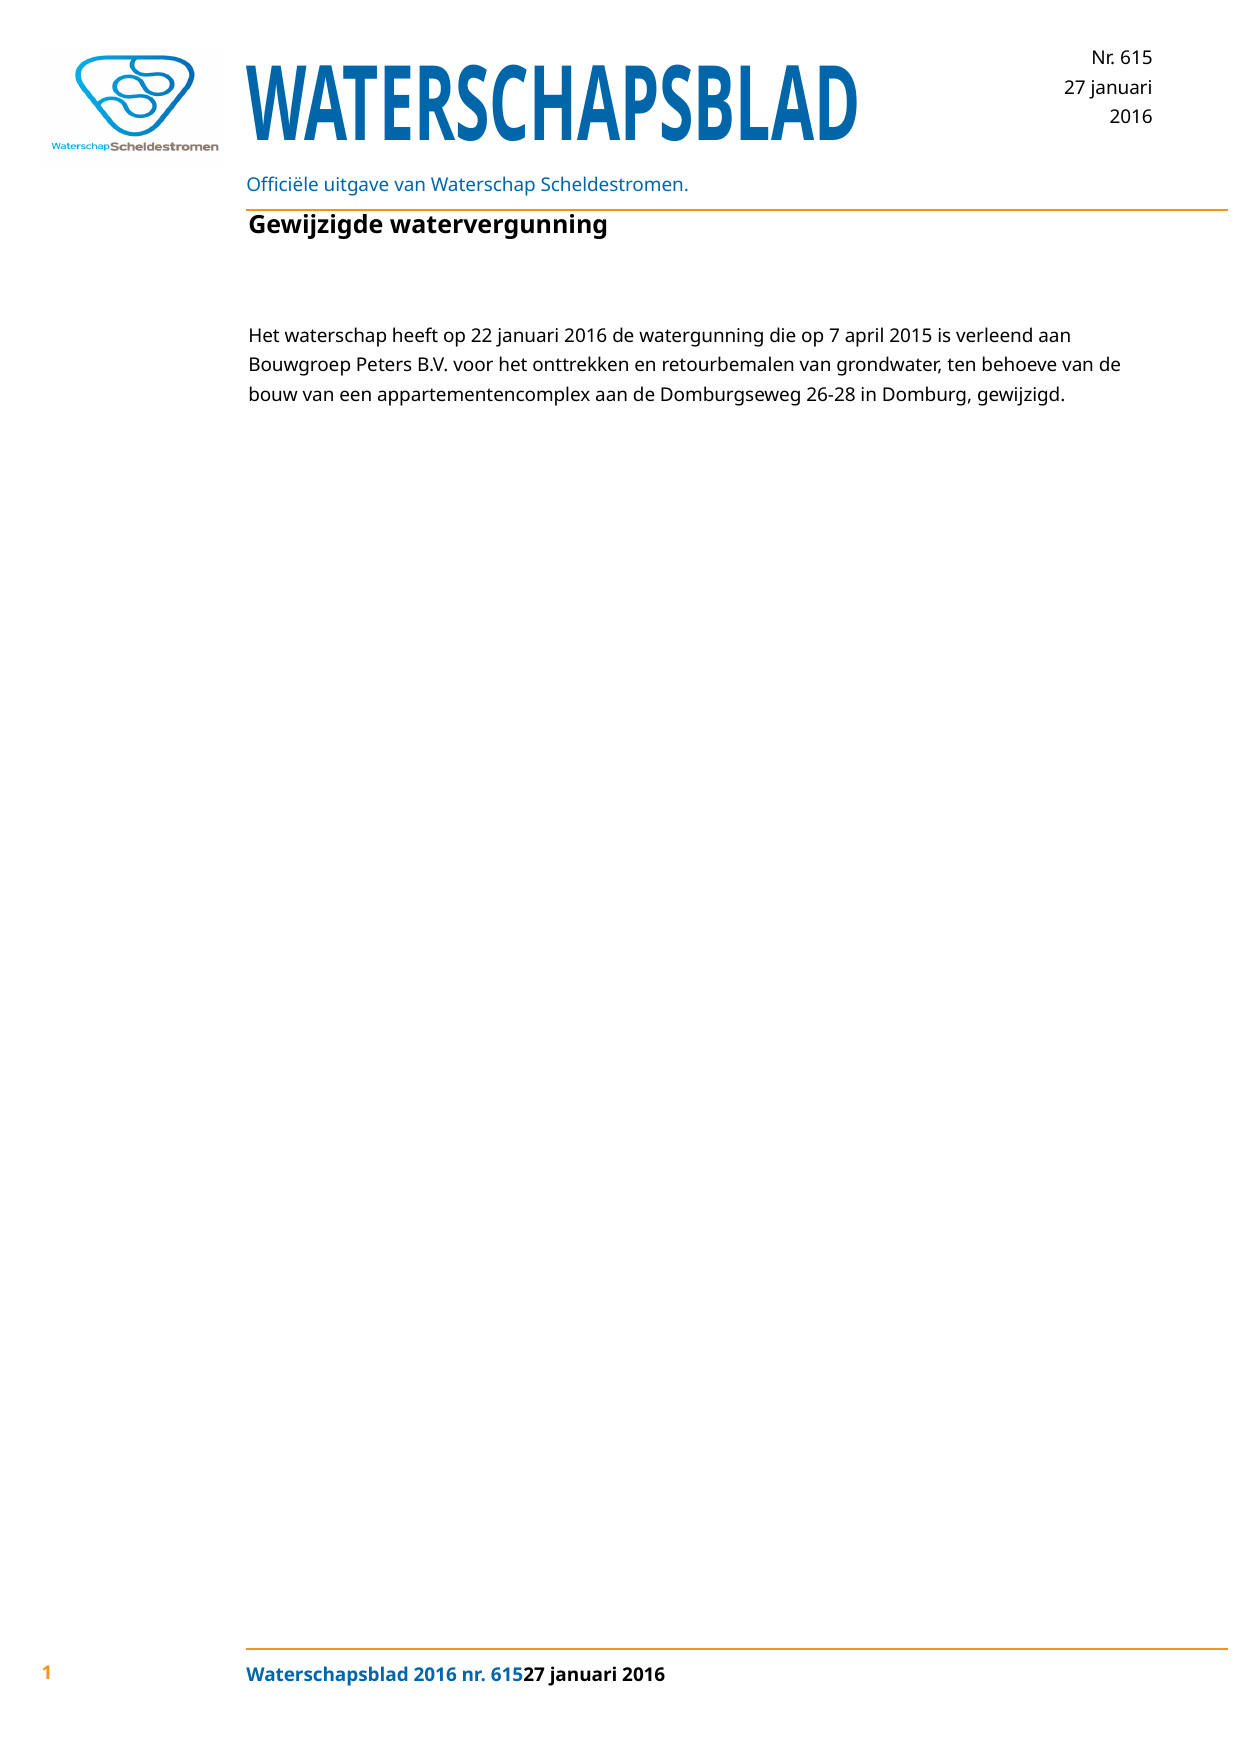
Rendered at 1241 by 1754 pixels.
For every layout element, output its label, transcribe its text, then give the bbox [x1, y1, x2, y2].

text Gewijzigde watervergunning [248, 211, 1152, 241]
picture [41, 47, 231, 172]
text Het waterschap heeft op 22 januari 2016 de watergunning die op 7 april 2015 is verleend aan Bouwgroep Peters B.V. voor het onttrekken en retourbemalen van grondwater, ten behoeve van de bouw van een appartementencomplex aan de Domburgseweg 26-28 in Domburg, gewijzigd. [248, 322, 1152, 407]
